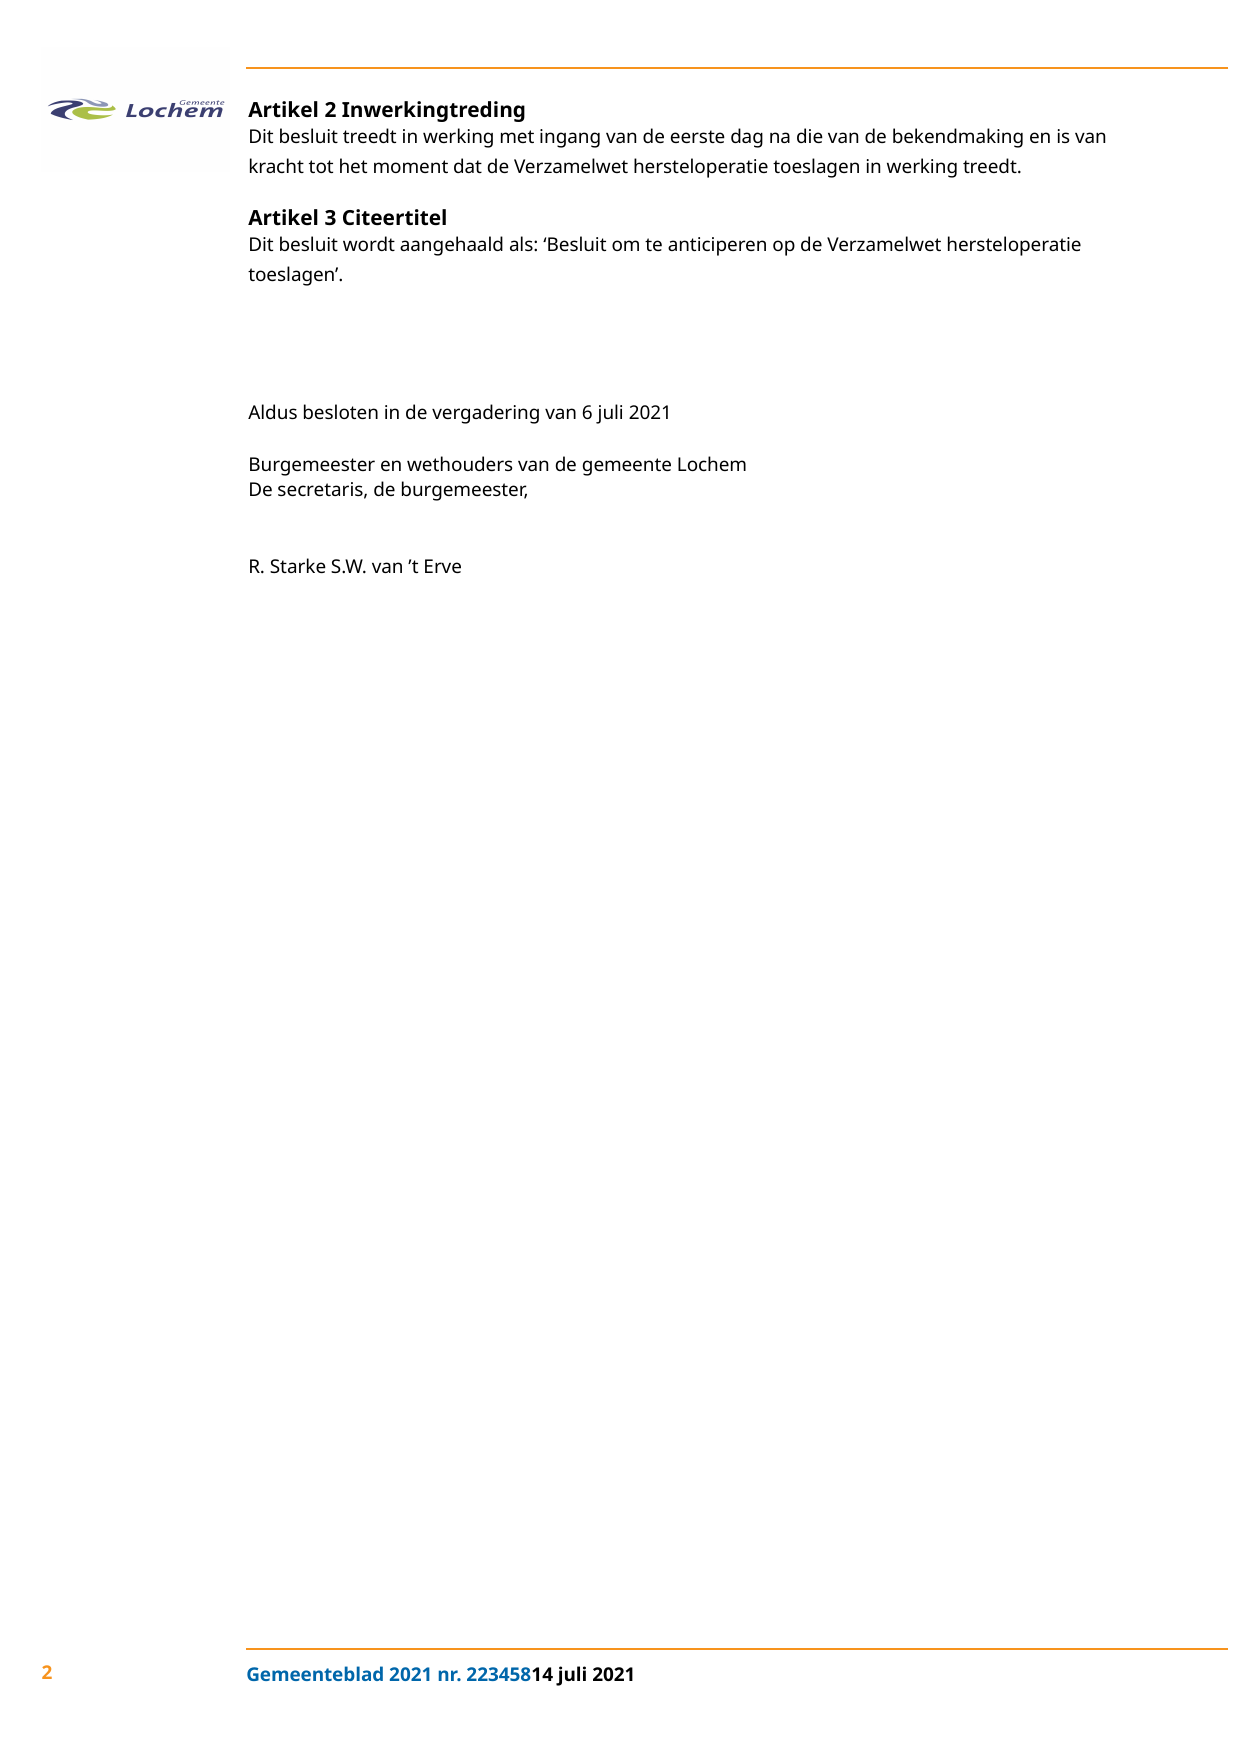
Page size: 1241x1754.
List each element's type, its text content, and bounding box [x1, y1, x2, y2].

picture [41, 47, 231, 172]
text Dit besluit treedt in werking met ingang van de eerste dag na die van de bekendmaking en is van kracht tot het moment dat de Verzamelwet hersteloperatie toeslagen in werking treedt. [248, 123, 1152, 178]
text Dit besluit wordt aangehaald als: ‘Besluit om te anticiperen op de Verzamelwet hersteloperatie toeslagen’. [248, 232, 1152, 287]
text Artikel 2 Inwerkingtreding [248, 95, 1152, 123]
text De secretaris, de burgemeester, [248, 476, 1152, 502]
text Artikel 3 Citeertitel [248, 203, 1152, 232]
text Aldus besloten in de vergadering van 6 juli 2021 [248, 399, 1152, 425]
text Burgemeester en wethouders van de gemeente Lochem [248, 451, 1152, 476]
text R. Starke S.W. van ’t Erve [248, 554, 1152, 579]
